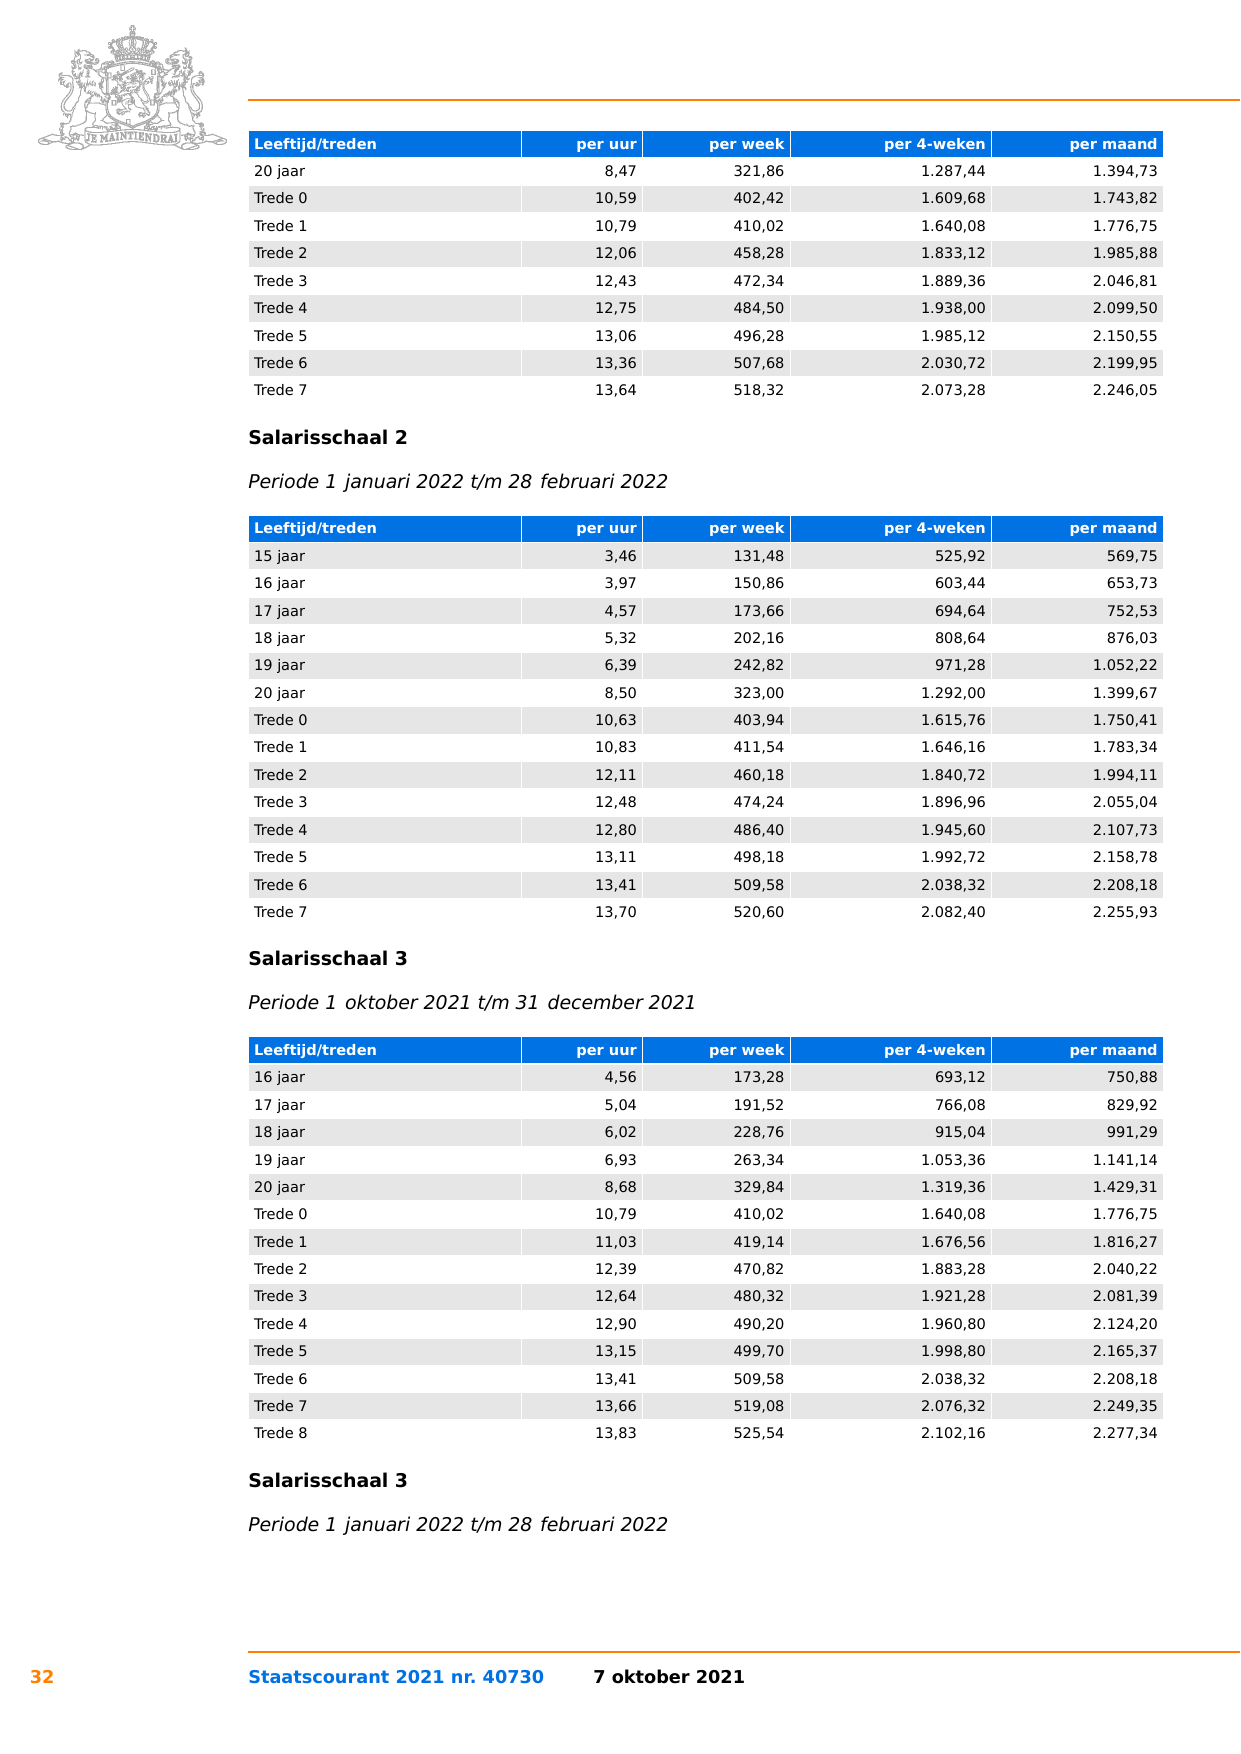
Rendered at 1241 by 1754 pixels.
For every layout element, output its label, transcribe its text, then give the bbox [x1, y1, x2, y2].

table_header per 4-weken [791, 516, 991, 542]
table_cell 693,12 [791, 1065, 991, 1091]
table_cell 1.646,16 [791, 735, 991, 761]
text Salarisschaal 3 [248, 948, 1163, 970]
table_cell 653,73 [992, 570, 1163, 597]
table_cell 2.277,34 [992, 1421, 1163, 1447]
text Periode 1 januari 2022 t/m 28 februari 2022 [248, 471, 1163, 493]
table_cell 1.998,80 [791, 1339, 991, 1365]
table_cell 1.640,08 [791, 1201, 991, 1228]
table_cell 13,06 [522, 323, 642, 349]
table_cell 19 jaar [249, 653, 521, 679]
table_cell Trede 3 [249, 1284, 521, 1310]
table_cell 2.038,32 [791, 1366, 991, 1392]
table_cell 10,79 [522, 213, 642, 239]
table_cell 2.107,73 [992, 817, 1163, 843]
table_cell 1.816,27 [992, 1229, 1163, 1255]
table_cell 2.038,32 [791, 872, 991, 898]
table_cell Trede 0 [249, 186, 521, 212]
table_cell 2.073,28 [791, 378, 991, 404]
table_cell 411,54 [643, 735, 790, 761]
table_cell 173,66 [643, 598, 790, 624]
table_cell 474,24 [643, 790, 790, 816]
table_cell 18 jaar [249, 625, 521, 651]
table_cell 202,16 [643, 625, 790, 651]
table_cell 509,58 [643, 1366, 790, 1392]
table_cell 12,39 [522, 1256, 642, 1283]
table_cell Trede 2 [249, 762, 521, 788]
table_cell 750,88 [992, 1065, 1163, 1091]
table_cell 263,34 [643, 1147, 790, 1173]
table_cell Trede 7 [249, 378, 521, 404]
table_cell Trede 6 [249, 1366, 521, 1392]
table_cell 1.609,68 [791, 186, 991, 212]
table_cell 4,57 [522, 598, 642, 624]
table_cell 12,75 [522, 295, 642, 322]
text Salarisschaal 3 [248, 1470, 1163, 1492]
table_cell Trede 5 [249, 323, 521, 349]
table_cell 19 jaar [249, 1147, 521, 1173]
table_header per 4-weken [791, 1037, 991, 1063]
table_cell 2.199,95 [992, 350, 1163, 376]
table_cell 1.783,34 [992, 735, 1163, 761]
table_cell 1.992,72 [791, 844, 991, 871]
table_cell 1.921,28 [791, 1284, 991, 1310]
table_cell 694,64 [791, 598, 991, 624]
table_cell 16 jaar [249, 1065, 521, 1091]
table_cell 1.052,22 [992, 653, 1163, 679]
table_cell 20 jaar [249, 680, 521, 706]
table_cell 498,18 [643, 844, 790, 871]
table_cell 191,52 [643, 1092, 790, 1118]
table_cell 2.030,72 [791, 350, 991, 376]
table_cell 1.896,96 [791, 790, 991, 816]
table_cell 12,06 [522, 241, 642, 267]
table_cell 12,80 [522, 817, 642, 843]
table_cell 12,64 [522, 1284, 642, 1310]
table_cell Trede 2 [249, 241, 521, 267]
table_cell 1.985,12 [791, 323, 991, 349]
table_cell 1.938,00 [791, 295, 991, 322]
table_cell 419,14 [643, 1229, 790, 1255]
table_cell 525,54 [643, 1421, 790, 1447]
table_cell 971,28 [791, 653, 991, 679]
table_cell 150,86 [643, 570, 790, 597]
table_cell 1.750,41 [992, 707, 1163, 734]
table_cell 323,00 [643, 680, 790, 706]
table_cell 15 jaar [249, 543, 521, 569]
table_cell 991,29 [992, 1119, 1163, 1146]
table_cell Trede 7 [249, 899, 521, 925]
table_cell 13,41 [522, 872, 642, 898]
table_cell 2.082,40 [791, 899, 991, 925]
table_cell 321,86 [643, 158, 790, 185]
table_cell 18 jaar [249, 1119, 521, 1146]
table_cell 2.208,18 [992, 872, 1163, 898]
table_cell 8,47 [522, 158, 642, 185]
table_cell 1.615,76 [791, 707, 991, 734]
table_cell 20 jaar [249, 1174, 521, 1200]
text Periode 1 januari 2022 t/m 28 februari 2022 [248, 1514, 1163, 1536]
table_header per week [643, 516, 790, 542]
table_cell 520,60 [643, 899, 790, 925]
table_header per uur [522, 516, 642, 542]
table_cell 2.124,20 [992, 1311, 1163, 1337]
table_cell 6,02 [522, 1119, 642, 1146]
table_cell 1.743,82 [992, 186, 1163, 212]
table_cell 228,76 [643, 1119, 790, 1146]
table_cell 525,92 [791, 543, 991, 569]
table_cell 808,64 [791, 625, 991, 651]
table_cell 1.053,36 [791, 1147, 991, 1173]
table_cell 402,42 [643, 186, 790, 212]
table_cell 472,34 [643, 268, 790, 294]
table_cell 507,68 [643, 350, 790, 376]
table_cell 1.985,88 [992, 241, 1163, 267]
table_cell 10,79 [522, 1201, 642, 1228]
table_header Leeftijd/treden [249, 131, 521, 157]
table_cell 13,11 [522, 844, 642, 871]
table_cell 410,02 [643, 1201, 790, 1228]
table_cell 1.292,00 [791, 680, 991, 706]
table_cell 20 jaar [249, 158, 521, 185]
table_cell 603,44 [791, 570, 991, 597]
table_cell Trede 5 [249, 1339, 521, 1365]
table_header per 4-weken [791, 131, 991, 157]
table_cell 12,43 [522, 268, 642, 294]
table_cell 1.640,08 [791, 213, 991, 239]
table_cell 329,84 [643, 1174, 790, 1200]
table_cell 2.040,22 [992, 1256, 1163, 1283]
table_cell 4,56 [522, 1065, 642, 1091]
table_cell 12,48 [522, 790, 642, 816]
table_cell Trede 2 [249, 1256, 521, 1283]
table_cell 1.399,67 [992, 680, 1163, 706]
table_cell Trede 4 [249, 295, 521, 322]
table_cell 2.099,50 [992, 295, 1163, 322]
table_cell 10,63 [522, 707, 642, 734]
table_cell 1.676,56 [791, 1229, 991, 1255]
table_cell Trede 1 [249, 213, 521, 239]
table_cell Trede 0 [249, 707, 521, 734]
table_cell 13,83 [522, 1421, 642, 1447]
table_cell 6,93 [522, 1147, 642, 1173]
table_cell 1.141,14 [992, 1147, 1163, 1173]
table_cell 509,58 [643, 872, 790, 898]
table_header per maand [992, 516, 1163, 542]
table_cell 13,66 [522, 1393, 642, 1419]
table_cell 569,75 [992, 543, 1163, 569]
table_cell 766,08 [791, 1092, 991, 1118]
table_header per week [643, 1037, 790, 1063]
table_cell 499,70 [643, 1339, 790, 1365]
table_cell 2.081,39 [992, 1284, 1163, 1310]
table_cell 242,82 [643, 653, 790, 679]
table_cell 460,18 [643, 762, 790, 788]
table_header per uur [522, 131, 642, 157]
table_cell 410,02 [643, 213, 790, 239]
table_cell Trede 3 [249, 790, 521, 816]
table_cell 2.165,37 [992, 1339, 1163, 1365]
table_cell 8,50 [522, 680, 642, 706]
table_cell 10,59 [522, 186, 642, 212]
table_cell 3,46 [522, 543, 642, 569]
table_cell 1.840,72 [791, 762, 991, 788]
table_header Leeftijd/treden [249, 516, 521, 542]
table_cell 915,04 [791, 1119, 991, 1146]
table_cell 470,82 [643, 1256, 790, 1283]
table_cell 484,50 [643, 295, 790, 322]
table_cell 8,68 [522, 1174, 642, 1200]
table_cell Trede 1 [249, 1229, 521, 1255]
table_cell 1.960,80 [791, 1311, 991, 1337]
table_cell Trede 3 [249, 268, 521, 294]
picture [38, 25, 227, 150]
table_cell 13,70 [522, 899, 642, 925]
table_cell 13,15 [522, 1339, 642, 1365]
table_cell 13,41 [522, 1366, 642, 1392]
table_header per week [643, 131, 790, 157]
table_cell 496,28 [643, 323, 790, 349]
table_cell 876,03 [992, 625, 1163, 651]
table_cell 1.889,36 [791, 268, 991, 294]
table_cell 2.076,32 [791, 1393, 991, 1419]
table_cell 12,90 [522, 1311, 642, 1337]
table_cell 13,36 [522, 350, 642, 376]
table_cell 2.249,35 [992, 1393, 1163, 1419]
table_cell 2.158,78 [992, 844, 1163, 871]
table_cell 519,08 [643, 1393, 790, 1419]
table_cell Trede 4 [249, 1311, 521, 1337]
table_cell 1.319,36 [791, 1174, 991, 1200]
table_cell Trede 6 [249, 872, 521, 898]
table_cell 10,83 [522, 735, 642, 761]
table_cell 2.246,05 [992, 378, 1163, 404]
table_cell 829,92 [992, 1092, 1163, 1118]
table_cell 486,40 [643, 817, 790, 843]
table_header Leeftijd/treden [249, 1037, 521, 1063]
table_cell Trede 8 [249, 1421, 521, 1447]
table_header per maand [992, 131, 1163, 157]
table_cell 752,53 [992, 598, 1163, 624]
table_cell 2.046,81 [992, 268, 1163, 294]
table_cell 5,32 [522, 625, 642, 651]
text Periode 1 oktober 2021 t/m 31 december 2021 [248, 992, 1163, 1014]
table_cell 3,97 [522, 570, 642, 597]
table_cell 1.883,28 [791, 1256, 991, 1283]
table_cell 1.776,75 [992, 1201, 1163, 1228]
table_cell 5,04 [522, 1092, 642, 1118]
table_cell Trede 7 [249, 1393, 521, 1419]
table_cell 1.833,12 [791, 241, 991, 267]
table_cell 12,11 [522, 762, 642, 788]
table_cell 2.150,55 [992, 323, 1163, 349]
table_cell 1.776,75 [992, 213, 1163, 239]
table_header per uur [522, 1037, 642, 1063]
table_cell 1.945,60 [791, 817, 991, 843]
table_cell 403,94 [643, 707, 790, 734]
table_cell 173,28 [643, 1065, 790, 1091]
table_cell 2.102,16 [791, 1421, 991, 1447]
table_cell 2.208,18 [992, 1366, 1163, 1392]
table_cell Trede 6 [249, 350, 521, 376]
table_cell 480,32 [643, 1284, 790, 1310]
table_cell 13,64 [522, 378, 642, 404]
table_cell 2.255,93 [992, 899, 1163, 925]
text Salarisschaal 2 [248, 427, 1163, 449]
table_cell 458,28 [643, 241, 790, 267]
table_cell 518,32 [643, 378, 790, 404]
table_cell 6,39 [522, 653, 642, 679]
table_cell Trede 1 [249, 735, 521, 761]
table_cell 11,03 [522, 1229, 642, 1255]
table_cell 17 jaar [249, 598, 521, 624]
table_cell Trede 5 [249, 844, 521, 871]
table_cell 490,20 [643, 1311, 790, 1337]
table_cell 17 jaar [249, 1092, 521, 1118]
table_cell 16 jaar [249, 570, 521, 597]
table_header per maand [992, 1037, 1163, 1063]
table_cell 1.429,31 [992, 1174, 1163, 1200]
table_cell 1.394,73 [992, 158, 1163, 185]
table_cell Trede 0 [249, 1201, 521, 1228]
table_cell 2.055,04 [992, 790, 1163, 816]
table_cell 1.287,44 [791, 158, 991, 185]
table_cell 1.994,11 [992, 762, 1163, 788]
table_cell Trede 4 [249, 817, 521, 843]
table_cell 131,48 [643, 543, 790, 569]
